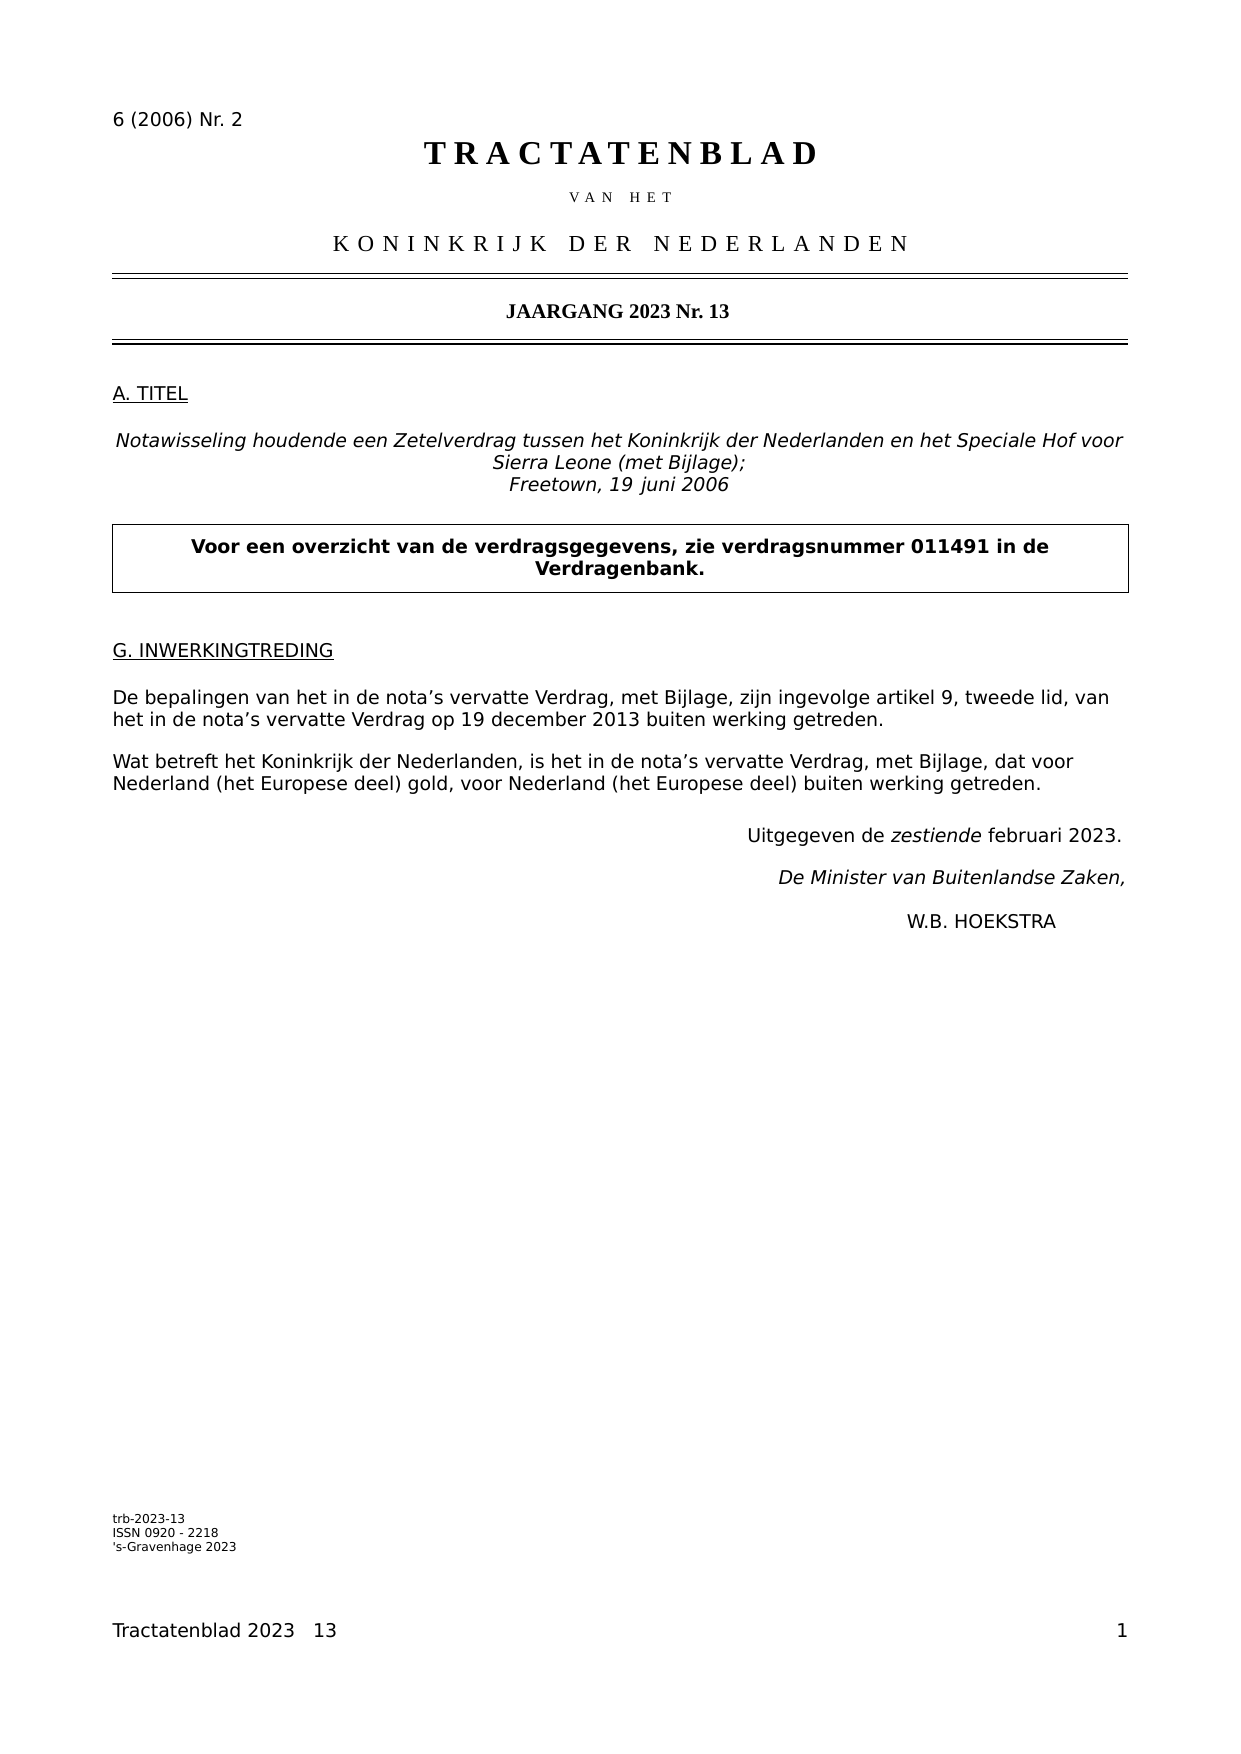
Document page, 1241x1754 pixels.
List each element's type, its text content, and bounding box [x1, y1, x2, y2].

text 6 (2006) Nr. 2 [112, 109, 1128, 131]
text Notawisseling houdende een Zetelverdrag tussen het Koninkrijk der Nederlanden en het Speciale Hof voor Sierra Leone (met Bijlage); [112, 430, 1128, 474]
text Uitgegeven de zestiende februari 2023. [112, 825, 1128, 847]
text Freetown, 19 juni 2006 [112, 474, 1128, 496]
subtitle A. TITEL [112, 383, 1128, 405]
text ISSN 0920 - 2218 [112, 1526, 346, 1540]
text KONINKRIJK DER NEDERLANDEN [112, 229, 1128, 256]
text VAN HET [112, 189, 1128, 206]
text JAARGANG 2023 Nr. 13 [112, 299, 1128, 323]
text De bepalingen van het in de nota’s vervatte Verdrag, met Bijlage, zijn ingevolge artikel 9, tweede lid, van het in de nota’s vervatte Verdrag op 19 december 2013 buiten werking getreden. [112, 687, 1128, 731]
text 's-Gravenhage 2023 [112, 1540, 346, 1554]
text TRACTATENBLAD [112, 133, 1128, 172]
text Wat betreft het Koninkrijk der Nederlanden, is het in de nota’s vervatte Verdrag, met Bijlage, dat voor Nederland (het Europese deel) gold, voor Nederland (het Europese deel) buiten werking getreden. [112, 751, 1128, 795]
text De Minister van Buitenlandse Zaken, W.B. HOEKSTRA [112, 867, 1128, 933]
text trb-2023-13 [112, 1512, 346, 1526]
subtitle G. INWERKINGTREDING [112, 640, 1128, 662]
